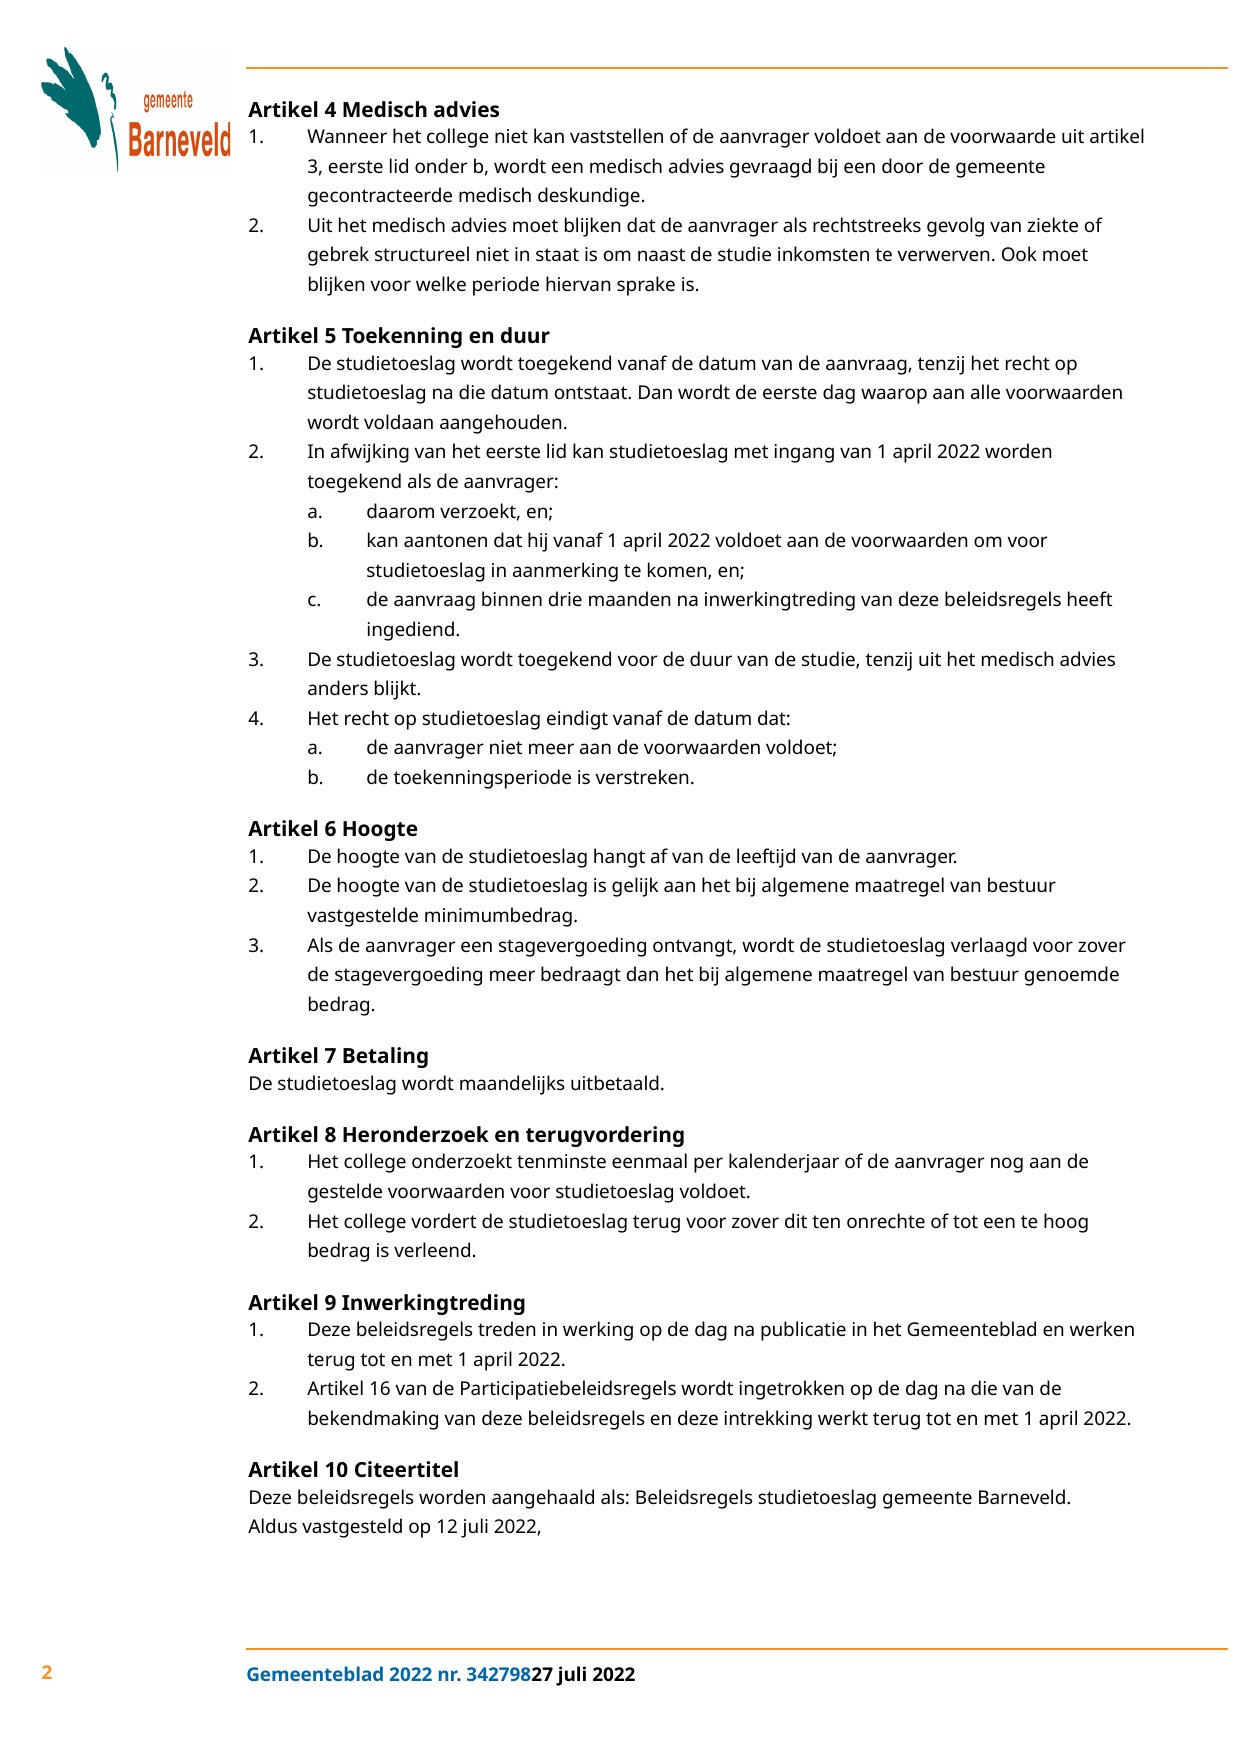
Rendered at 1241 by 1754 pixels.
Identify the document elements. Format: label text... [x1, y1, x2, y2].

list Het recht op studietoeslag eindigt vanaf de datum dat: [248, 705, 1152, 731]
list daarom verzoekt, en; [307, 498, 1152, 524]
list de aanvrager niet meer aan de voorwaarden voldoet; [307, 734, 1152, 760]
list De studietoeslag wordt toegekend vanaf de datum van de aanvraag, tenzij het recht op studietoeslag na die datum ontstaat. Dan wordt de eerste dag waarop aan alle voorwaarden wordt voldaan aangehouden. [248, 350, 1152, 435]
text Artikel 8 Heronderzoek en terugvordering [248, 1120, 1152, 1149]
list kan aantonen dat hij vanaf 1 april 2022 voldoet aan de voorwaarden om voor studietoeslag in aanmerking te komen, en; [307, 527, 1152, 583]
text Artikel 9 Inwerkingtreding [248, 1288, 1152, 1316]
text Artikel 7 Betaling [248, 1041, 1152, 1070]
list Uit het medisch advies moet blijken dat de aanvrager als rechtstreeks gevolg van ziekte of gebrek structureel niet in staat is om naast de studie inkomsten te verwerven. Ook moet blijken voor welke periode hiervan sprake is. [248, 212, 1152, 297]
text Artikel 10 Citeertitel [248, 1455, 1152, 1484]
text Artikel 6 Hoogte [248, 814, 1152, 843]
text De studietoeslag wordt maandelijks uitbetaald. [248, 1070, 1152, 1096]
list In afwijking van het eerste lid kan studietoeslag met ingang van 1 april 2022 worden toegekend als de aanvrager: [248, 439, 1152, 494]
list De studietoeslag wordt toegekend voor de duur van de studie, tenzij uit het medisch advies anders blijkt. [248, 646, 1152, 701]
list Als de aanvrager een stagevergoeding ontvangt, wordt de studietoeslag verlaagd voor zover de stagevergoeding meer bedraagt dan het bij algemene maatregel van bestuur genoemde bedrag. [248, 932, 1152, 1017]
list de aanvraag binnen drie maanden na inwerkingtreding van deze beleidsregels heeft ingediend. [307, 587, 1152, 642]
list Het college vordert de studietoeslag terug voor zover dit ten onrechte of tot een te hoog bedrag is verleend. [248, 1208, 1152, 1263]
text Artikel 4 Medisch advies [248, 95, 1152, 123]
text Artikel 5 Toekenning en duur [248, 322, 1152, 350]
picture [41, 47, 231, 172]
list Het college onderzoekt tenminste eenmaal per kalenderjaar of de aanvrager nog aan de gestelde voorwaarden voor studietoeslag voldoet. [248, 1149, 1152, 1204]
list Artikel 16 van de Participatiebeleidsregels wordt ingetrokken op de dag na die van de bekendmaking van deze beleidsregels en deze intrekking werkt terug tot en met 1 april 2022. [248, 1375, 1152, 1431]
list De hoogte van de studietoeslag hangt af van de leeftijd van de aanvrager. [248, 843, 1152, 869]
list Deze beleidsregels treden in werking op de dag na publicatie in het Gemeenteblad en werken terug tot en met 1 april 2022. [248, 1316, 1152, 1372]
list De hoogte van de studietoeslag is gelijk aan het bij algemene maatregel van bestuur vastgestelde minimumbedrag. [248, 873, 1152, 928]
text Deze beleidsregels worden aangehaald als: Beleidsregels studietoeslag gemeente Barneveld. [248, 1484, 1152, 1509]
list de toekenningsperiode is verstreken. [307, 764, 1152, 790]
text Aldus vastgesteld op 12 juli 2022, [248, 1513, 1152, 1539]
list Wanneer het college niet kan vaststellen of de aanvrager voldoet aan de voorwaarde uit artikel 3, eerste lid onder b, wordt een medisch advies gevraagd bij een door de gemeente gecontracteerde medisch deskundige. [248, 123, 1152, 208]
